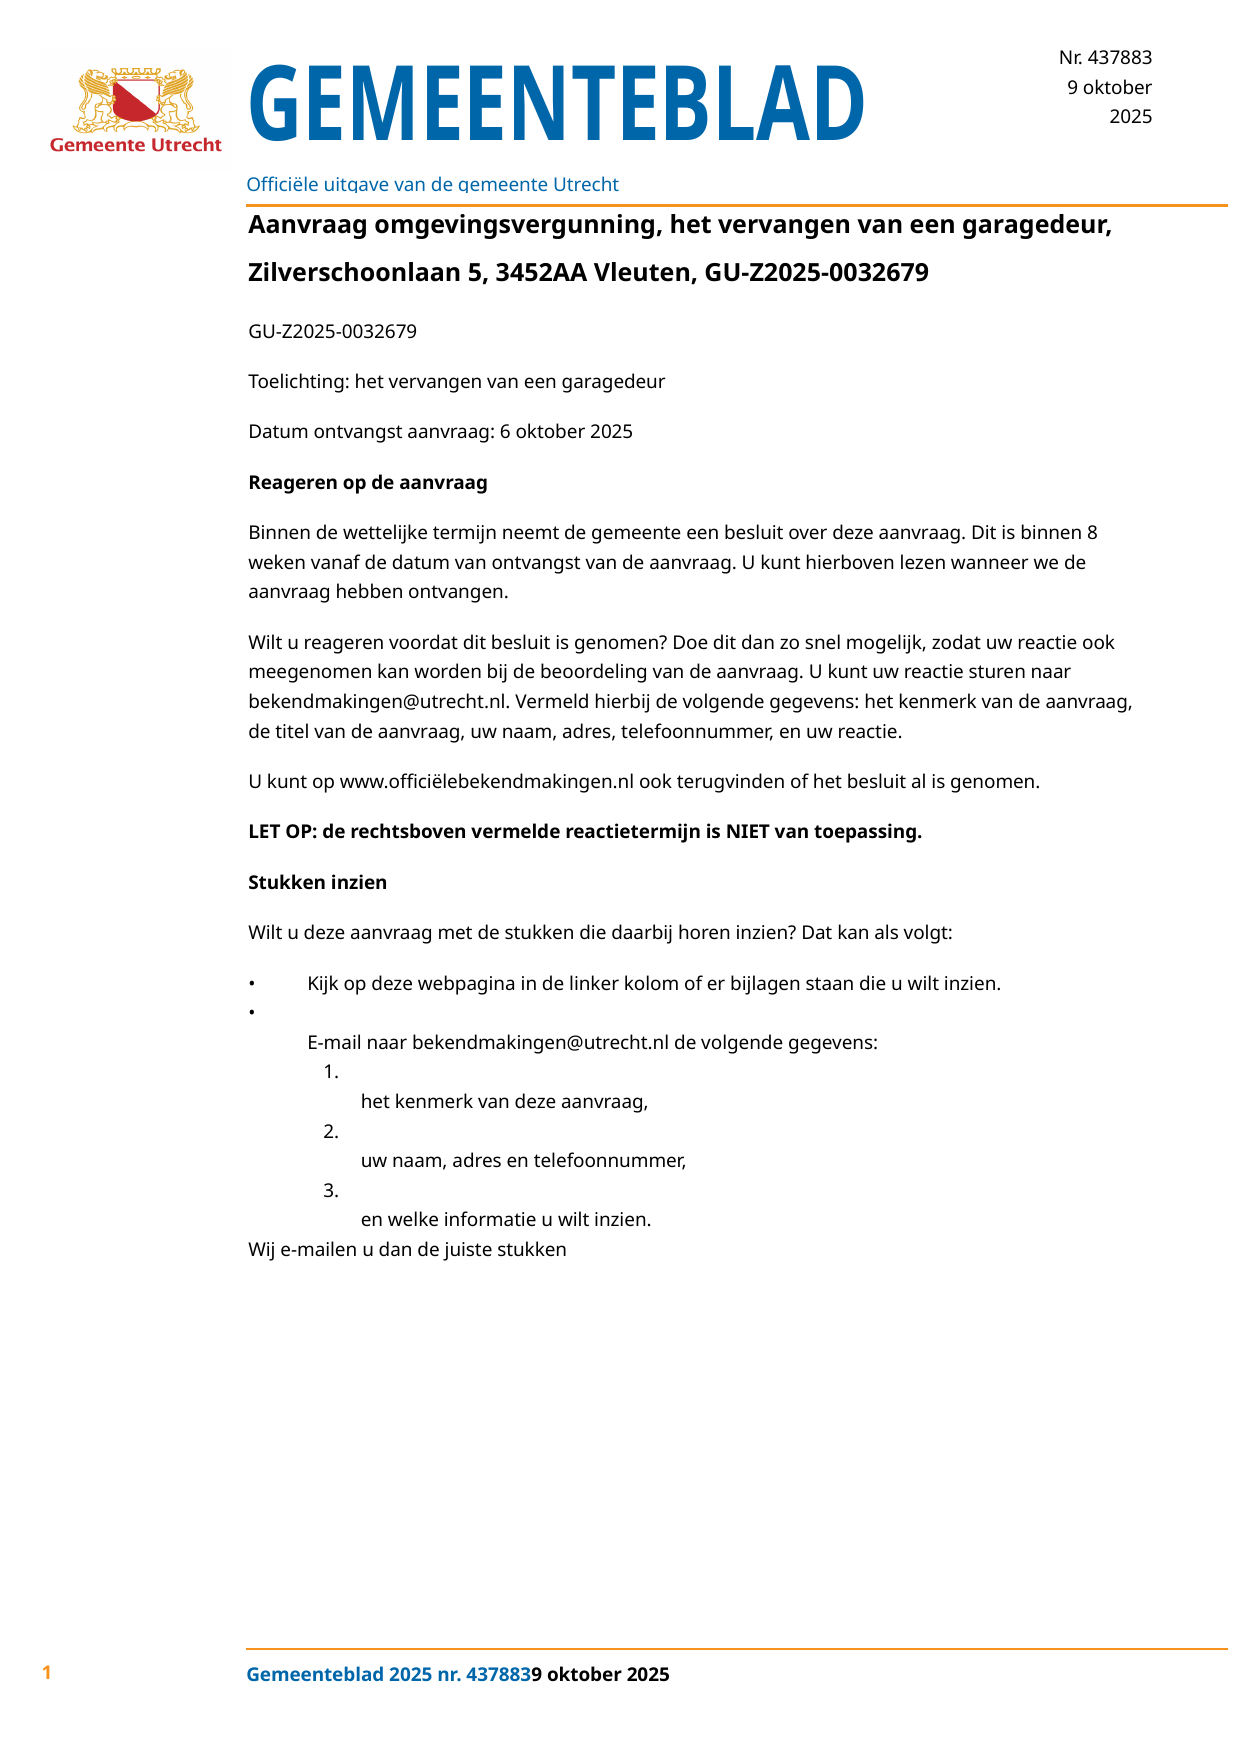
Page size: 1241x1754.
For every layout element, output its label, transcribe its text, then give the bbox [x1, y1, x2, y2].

picture [41, 47, 231, 172]
text LET OP: de rechtsboven vermelde reactietermijn is NIET van toepassing. [248, 819, 1152, 844]
list E-mail naar bekendmakingen@utrecht.nl de volgende gegevens: [248, 1029, 1152, 1055]
text Wij e-mailen u dan de juiste stukken [248, 1236, 1152, 1262]
text Binnen de wettelijke termijn neemt de gemeente een besluit over deze aanvraag. Dit is binnen 8 weken vanaf de datum van ontvangst van de aanvraag. U kunt hierboven lezen wanneer we de aanvraag hebben ontvangen. [248, 519, 1152, 604]
text Wilt u deze aanvraag met de stukken die daarbij horen inzien? Dat kan als volgt: [248, 919, 1152, 945]
list het kenmerk van deze aanvraag, [323, 1088, 1152, 1114]
text Reageren op de aanvraag [248, 469, 1152, 495]
text GU-Z2025-0032679 [248, 318, 1152, 344]
list Kijk op deze webpagina in de linker kolom of er bijlagen staan die u wilt inzien. [248, 970, 1152, 996]
text Toelichting: het vervangen van een garagedeur [248, 368, 1152, 394]
text Aanvraag omgevingsvergunning, het vervangen van een garagedeur, Zilverschoonlaan 5, 3452AA Vleuten, GU-Z2025-0032679 [248, 207, 1152, 288]
text Datum ontvangst aanvraag: 6 oktober 2025 [248, 419, 1152, 444]
text Wilt u reageren voordat dit besluit is genomen? Doe dit dan zo snel mogelijk, zodat uw reactie ook meegenomen kan worden bij de beoordeling van de aanvraag. U kunt uw reactie sturen naar bekendmakingen@utrecht.nl. Vermeld hierbij de volgende gegevens: het kenmerk van de aanvraag, de titel van de aanvraag, uw naam, adres, telefoonnummer, en uw reactie. [248, 629, 1152, 744]
list uw naam, adres en telefoonnummer, [323, 1147, 1152, 1173]
text U kunt op www.officiëlebekendmakingen.nl ook terugvinden of het besluit al is genomen. [248, 768, 1152, 794]
list en welke informatie u wilt inzien. [323, 1207, 1152, 1232]
text Stukken inzien [248, 869, 1152, 895]
